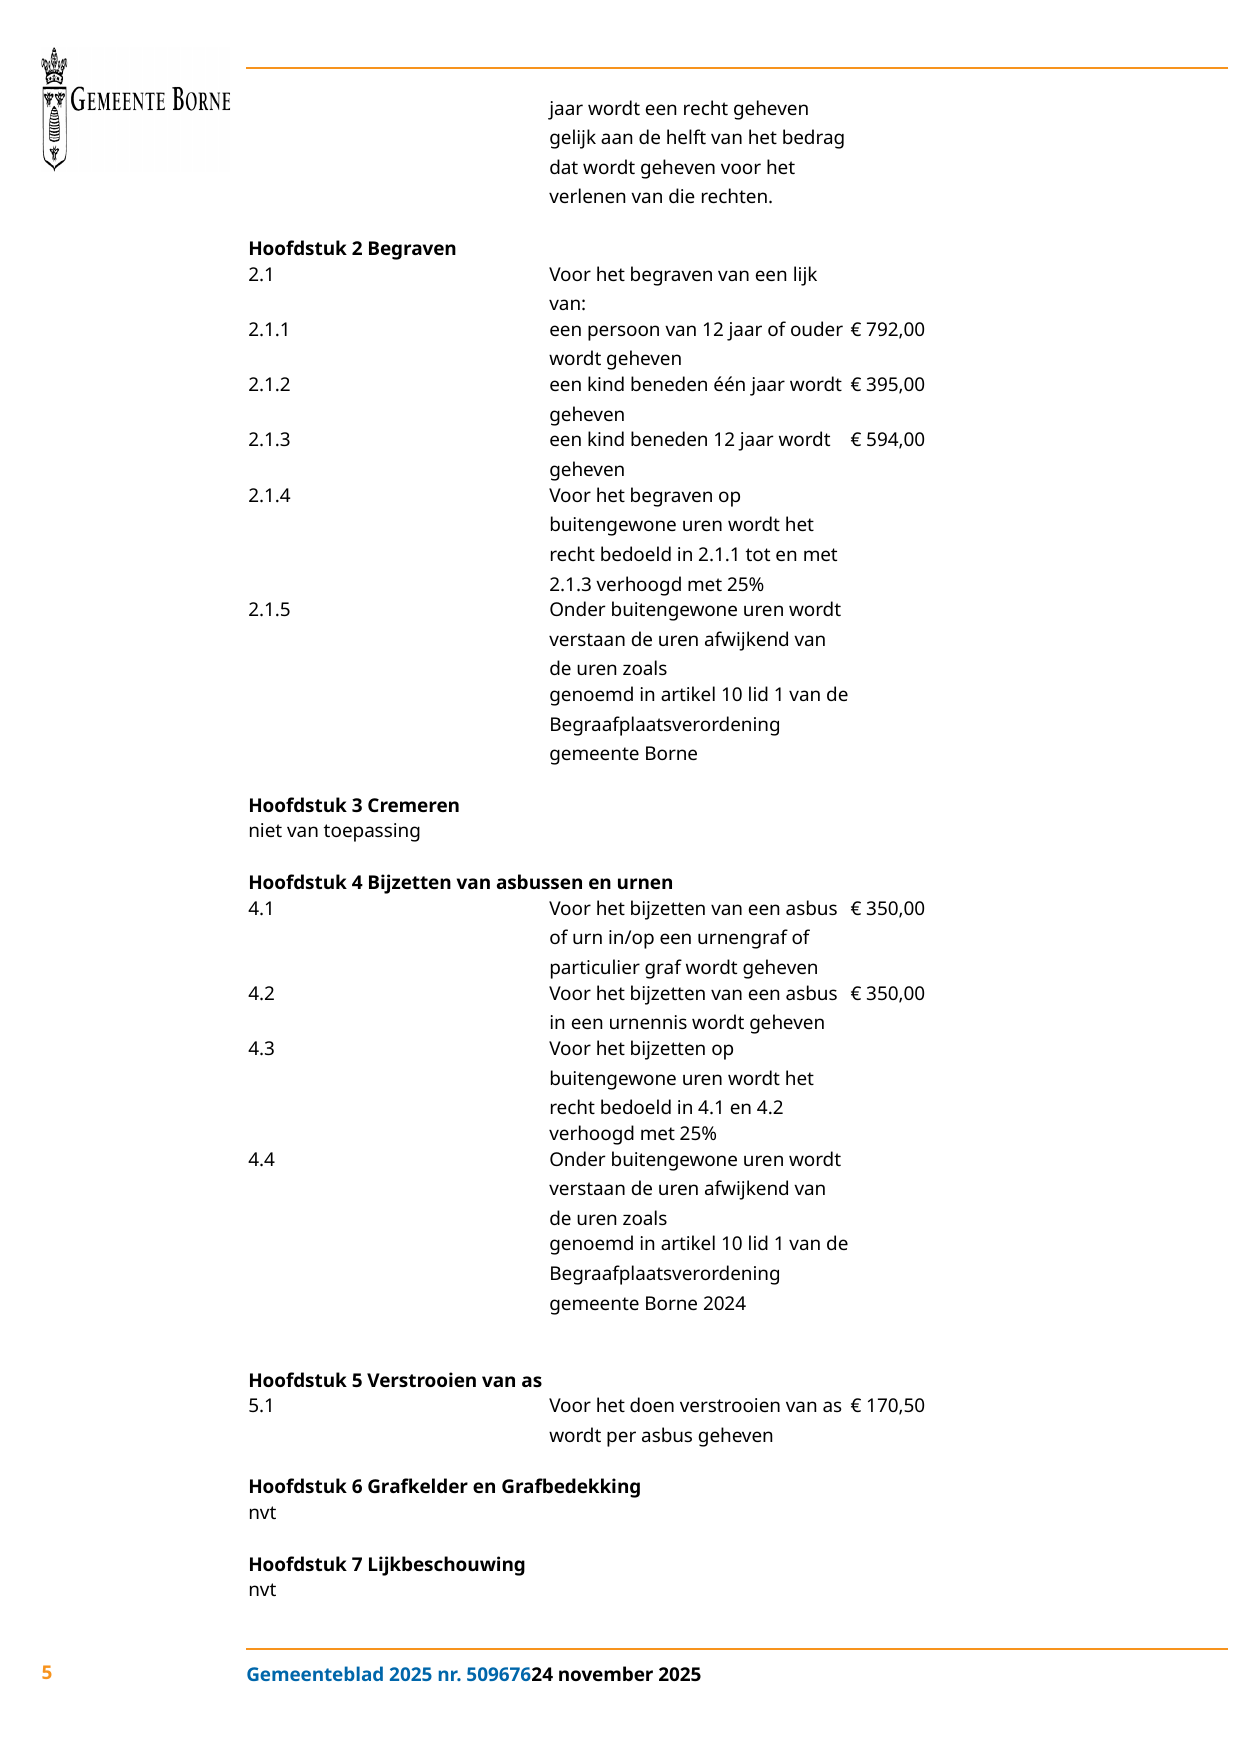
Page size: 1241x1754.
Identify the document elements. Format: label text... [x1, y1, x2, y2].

table_cell [850, 1551, 1152, 1577]
table_cell [549, 209, 850, 235]
table_cell [850, 1448, 1152, 1474]
table_cell [850, 235, 1152, 261]
table_cell [850, 1231, 1152, 1316]
table_cell [850, 1146, 1152, 1231]
table_cell [248, 1231, 549, 1316]
table_cell [850, 209, 1152, 235]
table_cell Hoofdstuk 5 Verstrooien van as [248, 1367, 850, 1393]
table_cell een kind beneden 12 jaar wordt geheven [549, 427, 850, 482]
table_cell Onder buitengewone uren wordt verstaan de uren afwijkend van de uren zoals [549, 596, 850, 681]
table_cell 5.1 [248, 1393, 549, 1448]
table_cell [850, 95, 1152, 209]
table_cell een persoon van 12 jaar of ouder wordt geheven [549, 316, 850, 371]
table_cell Hoofdstuk 3 Cremeren [248, 792, 850, 818]
table_cell Voor het bijzetten van een asbus of urn in/op een urnengraf of particulier graf wordt geheven [549, 895, 850, 980]
table_cell [850, 1341, 1152, 1367]
table_cell Hoofdstuk 6 Grafkelder en Grafbedekking [248, 1474, 850, 1499]
table_cell [248, 95, 549, 209]
table_cell niet van toepassing [248, 818, 850, 843]
table_cell [248, 1448, 549, 1474]
table_cell 4.4 [248, 1146, 549, 1231]
table_cell Onder buitengewone uren wordt verstaan de uren afwijkend van de uren zoals [549, 1146, 850, 1231]
table_cell [549, 1341, 850, 1367]
picture [41, 47, 231, 172]
table_cell genoemd in artikel 10 lid 1 van de Begraafplaatsverordening gemeente Borne [549, 681, 850, 766]
table_cell [850, 1367, 1152, 1393]
table_cell [850, 596, 1152, 681]
table_cell € 350,00 [850, 895, 1152, 980]
table_cell [850, 261, 1152, 316]
table_cell [549, 1316, 850, 1341]
table_cell [850, 1577, 1152, 1602]
table_cell € 395,00 [850, 371, 1152, 427]
table_cell 4.2 [248, 980, 549, 1035]
table_cell verhoogd met 25% [549, 1120, 850, 1146]
table_cell Voor het bijzetten van een asbus in een urnennis wordt geheven [549, 980, 850, 1035]
table_cell 2.1.4 [248, 482, 549, 596]
table_cell 2.1 [248, 261, 549, 316]
table_cell [850, 869, 1152, 895]
table_cell € 350,00 [850, 980, 1152, 1035]
table_cell [850, 1035, 1152, 1120]
table_cell [549, 1577, 850, 1602]
table_cell [248, 1525, 549, 1551]
table_cell [248, 1341, 549, 1367]
table_cell Hoofdstuk 7 Lijkbeschouwing [248, 1551, 850, 1577]
table_cell [248, 1316, 549, 1341]
table_cell [850, 1120, 1152, 1146]
table_cell jaar wordt een recht geheven gelijk aan de helft van het bedrag dat wordt geheven voor het verlenen van die rechten. [549, 95, 850, 209]
table_cell Hoofdstuk 4 Bijzetten van asbussen en urnen [248, 869, 850, 895]
table_cell [850, 766, 1152, 792]
table_cell Voor het doen verstrooien van as wordt per asbus geheven [549, 1393, 850, 1448]
table_cell genoemd in artikel 10 lid 1 van de Begraafplaatsverordening gemeente Borne 2024 [549, 1231, 850, 1316]
table_cell [549, 1448, 850, 1474]
table_cell [549, 844, 850, 869]
table_cell nvt [248, 1500, 549, 1525]
table_cell [549, 1500, 850, 1525]
table_cell 4.3 [248, 1035, 549, 1120]
table_cell [549, 1525, 850, 1551]
table_cell Voor het bijzetten op buitengewone uren wordt het recht bedoeld in 4.1 en 4.2 [549, 1035, 850, 1120]
table_cell [248, 209, 549, 235]
table_cell 2.1.1 [248, 316, 549, 371]
table_cell [850, 1316, 1152, 1341]
table_cell [248, 844, 549, 869]
table_cell [850, 1525, 1152, 1551]
table_cell [248, 1120, 549, 1146]
table_cell 2.1.2 [248, 371, 549, 427]
table_cell [248, 766, 549, 792]
table_cell € 792,00 [850, 316, 1152, 371]
table_cell een kind beneden één jaar wordt geheven [549, 371, 850, 427]
table_cell [248, 681, 549, 766]
table_cell [549, 766, 850, 792]
table_cell 2.1.3 [248, 427, 549, 482]
table_cell 2.1.5 [248, 596, 549, 681]
table_cell € 594,00 [850, 427, 1152, 482]
table_cell Voor het begraven op buitengewone uren wordt het recht bedoeld in 2.1.1 tot en met 2.1.3 verhoogd met 25% [549, 482, 850, 596]
table_cell nvt [248, 1577, 549, 1602]
table_cell [850, 1474, 1152, 1499]
table_cell [850, 681, 1152, 766]
table_cell € 170,50 [850, 1393, 1152, 1448]
table_cell 4.1 [248, 895, 549, 980]
table_cell [850, 482, 1152, 596]
table_cell Voor het begraven van een lijk van: [549, 261, 850, 316]
table_cell Hoofdstuk 2 Begraven [248, 235, 850, 261]
table_cell [850, 792, 1152, 818]
table_cell [850, 818, 1152, 843]
table_cell [850, 1500, 1152, 1525]
table_cell [850, 844, 1152, 869]
